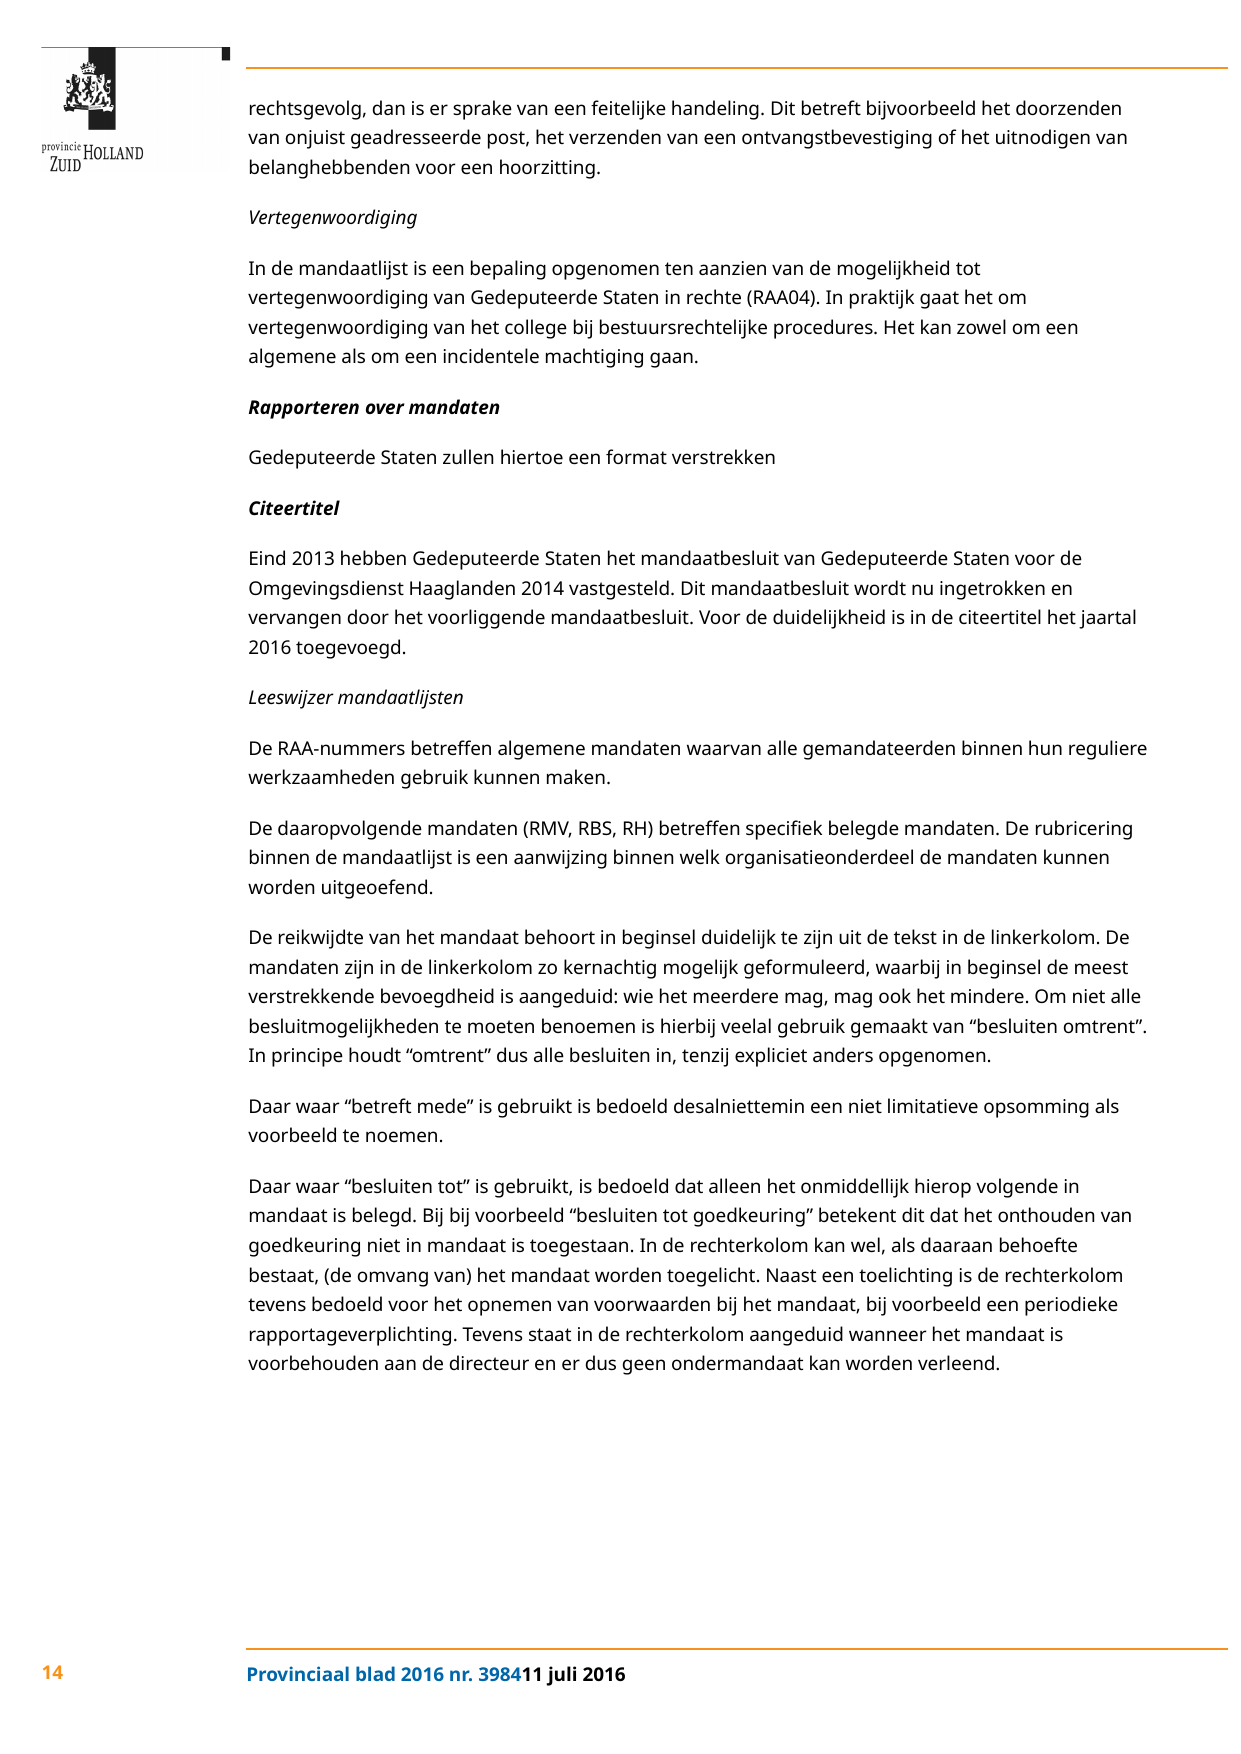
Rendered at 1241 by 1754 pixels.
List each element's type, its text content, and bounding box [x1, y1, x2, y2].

text Daar waar “betreft mede” is gebruikt is bedoeld desalniettemin een niet limitatieve opsomming als voorbeeld te noemen. [248, 1093, 1152, 1148]
text Gedeputeerde Staten zullen hiertoe een format verstrekken [248, 444, 1152, 470]
text De RAA-nummers betreffen algemene mandaten waarvan alle gemandateerden binnen hun reguliere werkzaamheden gebruik kunnen maken. [248, 735, 1152, 790]
text Vertegenwoordiging [248, 204, 1152, 230]
text Leeswijzer mandaatlijsten [248, 684, 1152, 710]
text De daaropvolgende mandaten (RMV, RBS, RH) betreffen specifiek belegde mandaten. De rubricering binnen de mandaatlijst is een aanwijzing binnen welk organisatieonderdeel de mandaten kunnen worden uitgeoefend. [248, 815, 1152, 900]
text Daar waar “besluiten tot” is gebruikt, is bedoeld dat alleen het onmiddellijk hierop volgende in mandaat is belegd. Bij bij voorbeeld “besluiten tot goedkeuring” betekent dit dat het onthouden van goedkeuring niet in mandaat is toegestaan. In de rechterkolom kan wel, als daaraan behoefte bestaat, (de omvang van) het mandaat worden toegelicht. Naast een toelichting is de rechterkolom tevens bedoeld voor het opnemen van voorwaarden bij het mandaat, bij voorbeeld een periodieke rapportageverplichting. Tevens staat in de rechterkolom aangeduid wanneer het mandaat is voorbehouden aan de directeur en er dus geen ondermandaat kan worden verleend. [248, 1173, 1152, 1376]
text Rapporteren over mandaten [248, 394, 1152, 420]
text rechtsgevolg, dan is er sprake van een feitelijke handeling. Dit betreft bijvoorbeeld het doorzenden van onjuist geadresseerde post, het verzenden van een ontvangstbevestiging of het uitnodigen van belanghebbenden voor een hoorzitting. [248, 95, 1152, 180]
text Citeertitel [248, 495, 1152, 521]
picture [41, 47, 231, 172]
text In de mandaatlijst is een bepaling opgenomen ten aanzien van de mogelijkheid tot vertegenwoordiging van Gedeputeerde Staten in rechte (RAA04). In praktijk gaat het om vertegenwoordiging van het college bij bestuursrechtelijke procedures. Het kan zowel om een algemene als om een incidentele machtiging gaan. [248, 255, 1152, 369]
text De reikwijdte van het mandaat behoort in beginsel duidelijk te zijn uit de tekst in de linkerkolom. De mandaten zijn in de linkerkolom zo kernachtig mogelijk geformuleerd, waarbij in beginsel de meest verstrekkende bevoegdheid is aangeduid: wie het meerdere mag, mag ook het mindere. Om niet alle besluitmogelijkheden te moeten benoemen is hierbij veelal gebruik gemaakt van “besluiten omtrent”. In principe houdt “omtrent” dus alle besluiten in, tenzij expliciet anders opgenomen. [248, 924, 1152, 1068]
text Eind 2013 hebben Gedeputeerde Staten het mandaatbesluit van Gedeputeerde Staten voor de Omgevingsdienst Haaglanden 2014 vastgesteld. Dit mandaatbesluit wordt nu ingetrokken en vervangen door het voorliggende mandaatbesluit. Voor de duidelijkheid is in de citeertitel het jaartal 2016 toegevoegd. [248, 545, 1152, 660]
